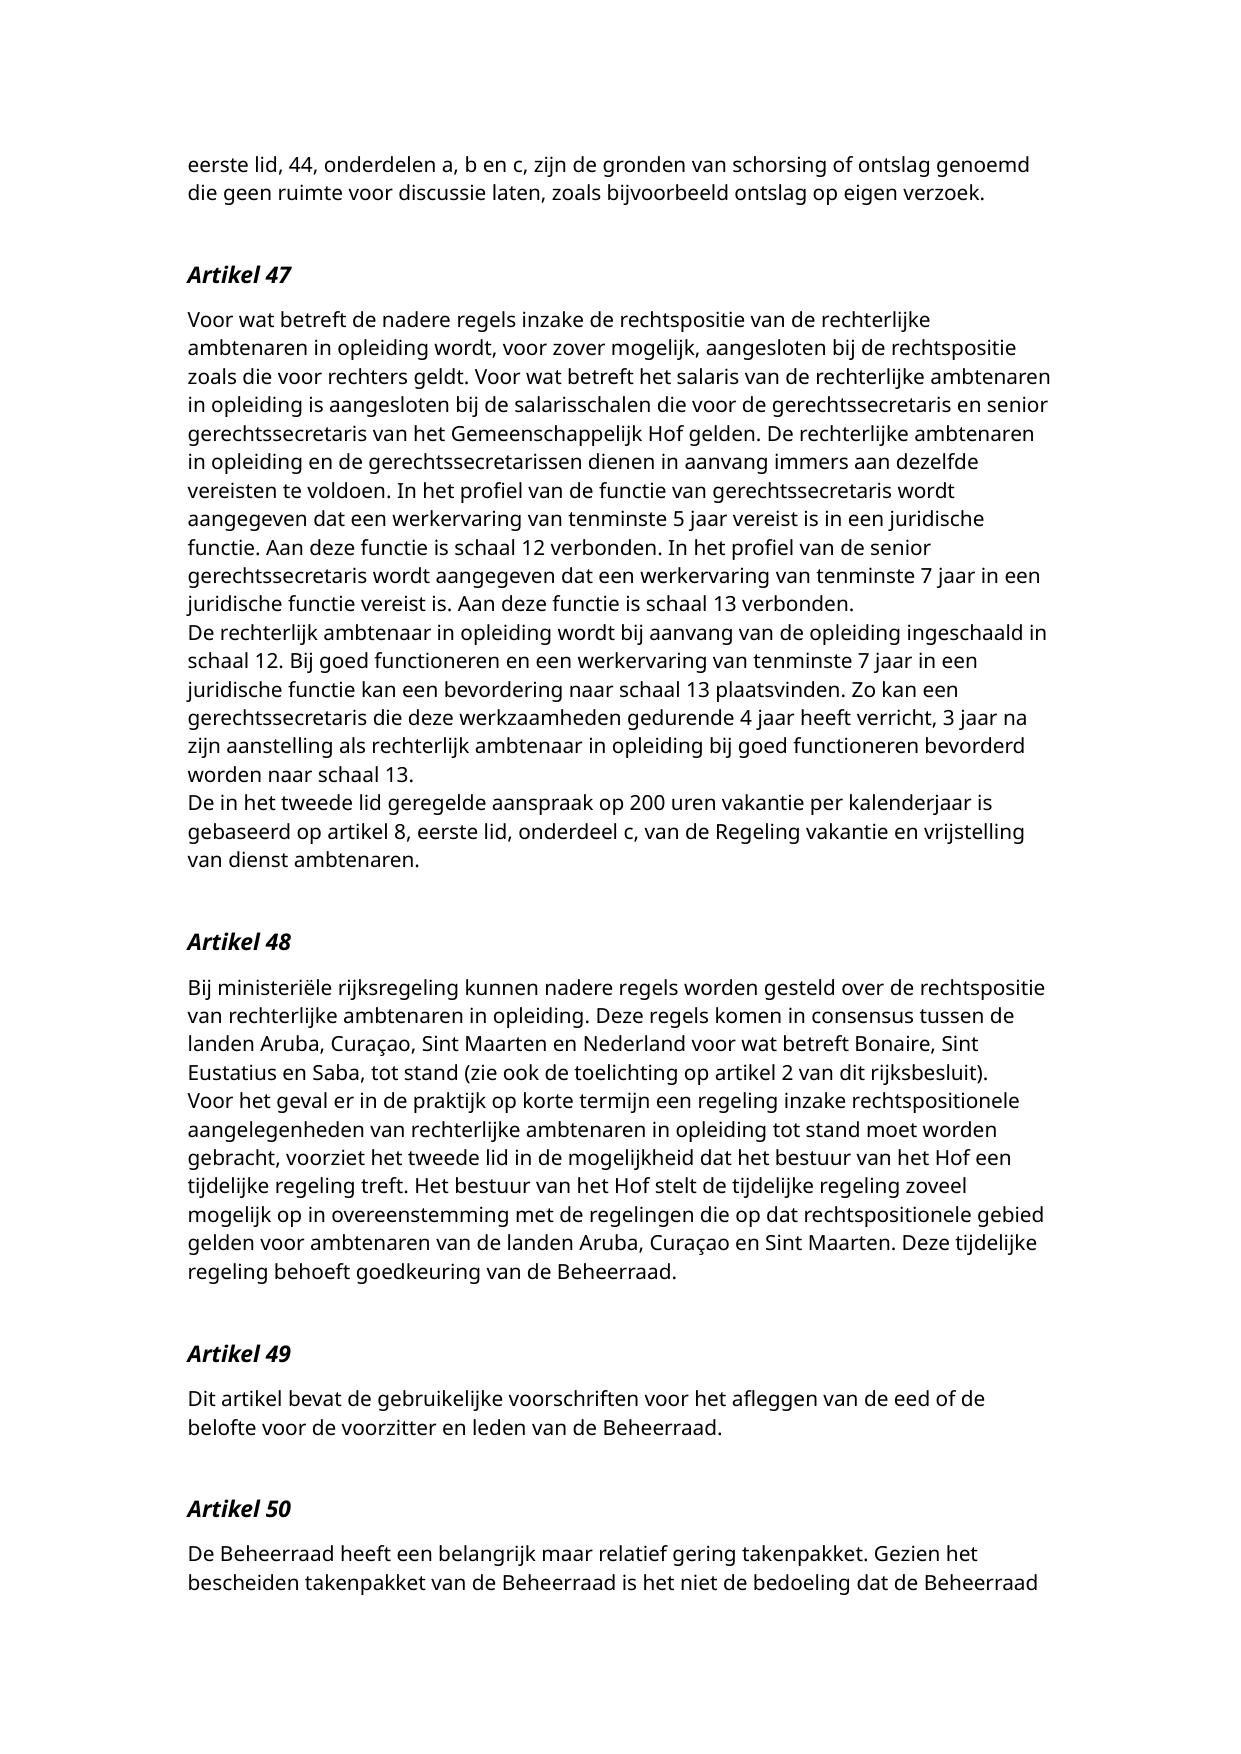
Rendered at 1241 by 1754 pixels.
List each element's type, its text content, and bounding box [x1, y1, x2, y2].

text De Beheerraad heeft een belangrijk maar relatief gering takenpakket. Gezien het bescheiden takenpakket van de Beheerraad is het niet de bedoeling dat de Beheerraad [187, 1539, 1053, 1596]
text De rechterlijk ambtenaar in opleiding wordt bij aanvang van de opleiding ingeschaald in schaal 12. Bij goed functioneren en een werkervaring van tenminste 7 jaar in een juridische functie kan een bevordering naar schaal 13 plaatsvinden. Zo kan een gerechtssecretaris die deze werkzaamheden gedurende 4 jaar heeft verricht, 3 jaar na zijn aanstelling als rechterlijk ambtenaar in opleiding bij goed functioneren bevorderd worden naar schaal 13. [187, 618, 1053, 788]
subtitle Artikel 49 [187, 1338, 1053, 1369]
text De in het tweede lid geregelde aanspraak op 200 uren vakantie per kalenderjaar is gebaseerd op artikel 8, eerste lid, onderdeel c, van de Regeling vakantie en vrijstelling van dienst ambtenaren. [187, 788, 1053, 874]
subtitle Artikel 48 [187, 926, 1053, 958]
subtitle Artikel 50 [187, 1493, 1053, 1524]
text Dit artikel bevat de gebruikelijke voorschriften voor het afleggen van de eed of de belofte voor de voorzitter en leden van de Beheerraad. [187, 1384, 1053, 1441]
text Voor wat betreft de nadere regels inzake de rechtspositie van de rechterlijke ambtenaren in opleiding wordt, voor zover mogelijk, aangesloten bij de rechtspositie zoals die voor rechters geldt. Voor wat betreft het salaris van de rechterlijke ambtenaren in opleiding is aangesloten bij de salarisschalen die voor de gerechtssecretaris en senior gerechtssecretaris van het Gemeenschappelijk Hof gelden. De rechterlijke ambtenaren in opleiding en de gerechtssecretarissen dienen in aanvang immers aan dezelfde vereisten te voldoen. In het profiel van de functie van gerechtssecretaris wordt aangegeven dat een werkervaring van tenminste 5 jaar vereist is in een juridische functie. Aan deze functie is schaal 12 verbonden. In het profiel van de senior gerechtssecretaris wordt aangegeven dat een werkervaring van tenminste 7 jaar in een juridische functie vereist is. Aan deze functie is schaal 13 verbonden. [187, 305, 1053, 618]
text eerste lid, 44, onderdelen a, b en c, zijn de gronden van schorsing of ontslag genoemd die geen ruimte voor discussie laten, zoals bijvoorbeeld ontslag op eigen verzoek. [187, 150, 1053, 207]
subtitle Artikel 47 [187, 259, 1053, 290]
text Bij ministeriële rijksregeling kunnen nadere regels worden gesteld over de rechtspositie van rechterlijke ambtenaren in opleiding. Deze regels komen in consensus tussen de landen Aruba, Curaçao, Sint Maarten en Nederland voor wat betreft Bonaire, Sint Eustatius en Saba, tot stand (zie ook de toelichting op artikel 2 van dit rijksbesluit). [187, 973, 1053, 1086]
text Voor het geval er in de praktijk op korte termijn een regeling inzake rechtspositionele aangelegenheden van rechterlijke ambtenaren in opleiding tot stand moet worden gebracht, voorziet het tweede lid in de mogelijkheid dat het bestuur van het Hof een tijdelijke regeling treft. Het bestuur van het Hof stelt de tijdelijke regeling zoveel mogelijk op in overeenstemming met de regelingen die op dat rechtspositionele gebied gelden voor ambtenaren van de landen Aruba, Curaçao en Sint Maarten. Deze tijdelijke regeling behoeft goedkeuring van de Beheerraad. [187, 1086, 1053, 1285]
